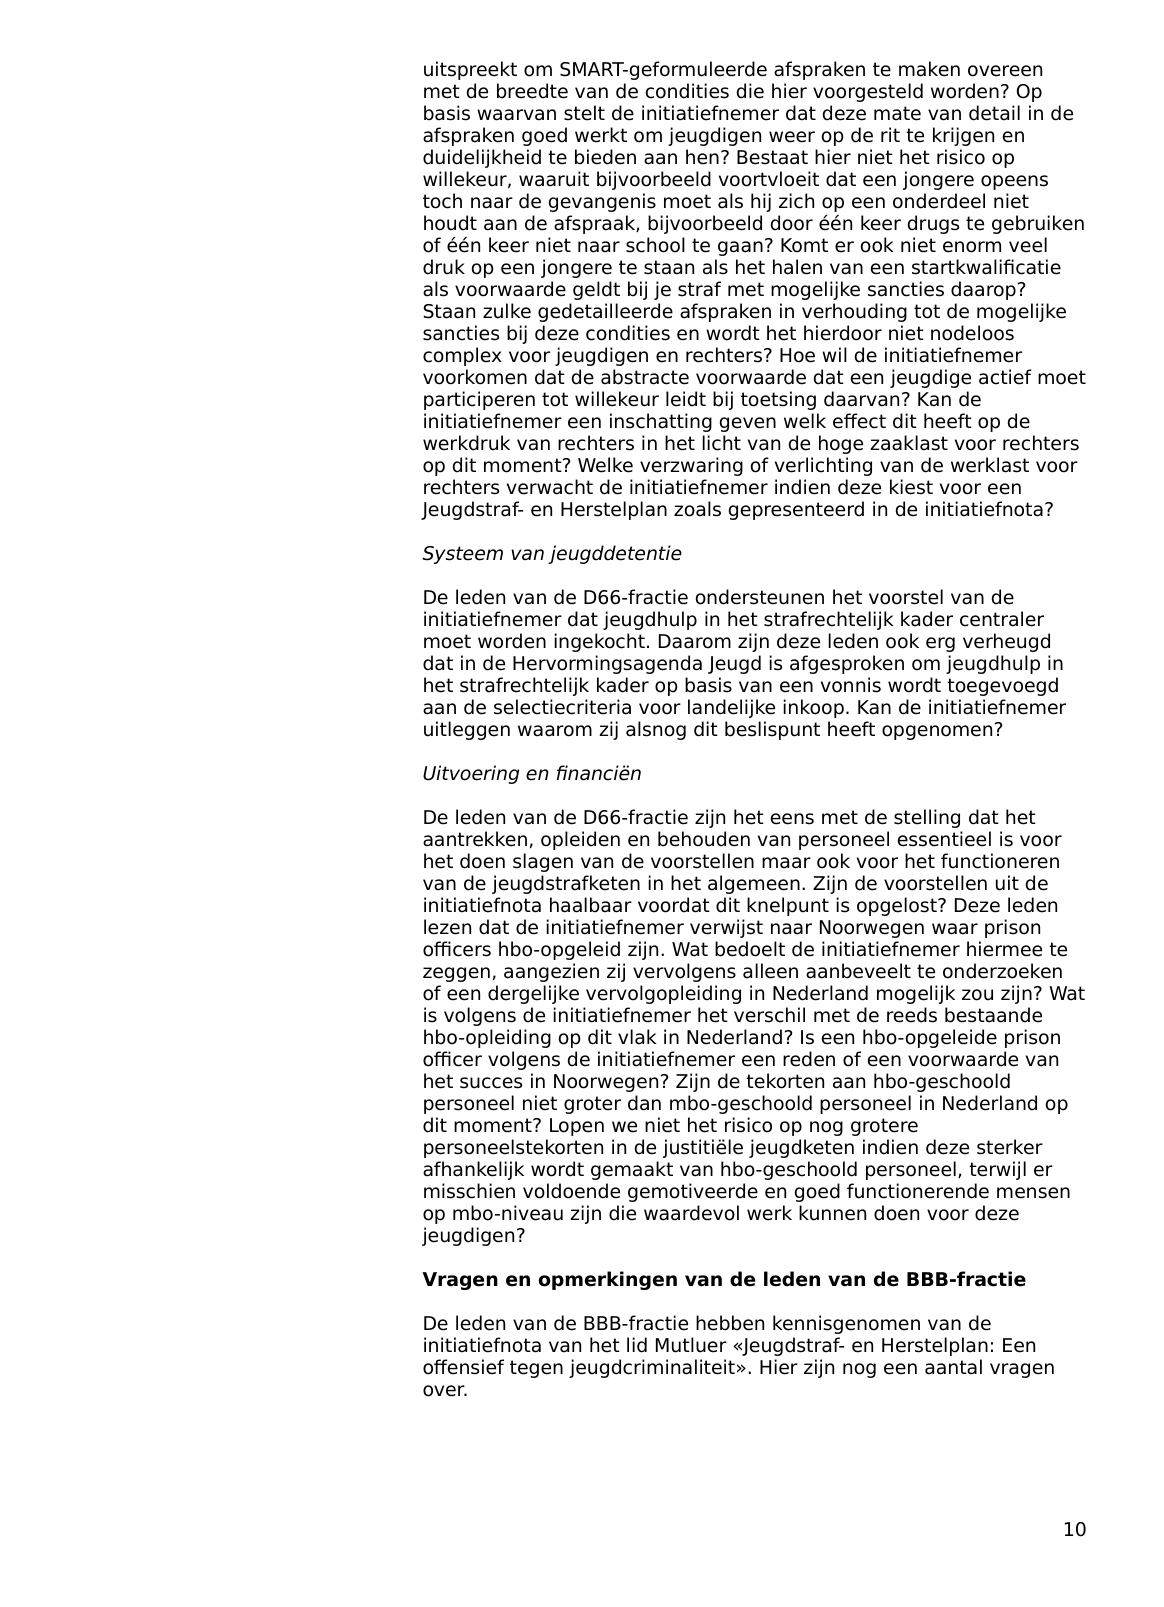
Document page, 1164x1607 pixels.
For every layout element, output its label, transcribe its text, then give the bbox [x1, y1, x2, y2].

subtitle Uitvoering en financiën [422, 763, 1087, 785]
subtitle Vragen en opmerkingen van de leden van de BBB-fractie [422, 1269, 1087, 1291]
text uitspreekt om SMART-geformuleerde afspraken te maken overeen met de breedte van de condities die hier voorgesteld worden? Op basis waarvan stelt de initiatiefnemer dat deze mate van detail in de afspraken goed werkt om jeugdigen weer op de rit te krijgen en duidelijkheid te bieden aan hen? Bestaat hier niet het risico op willekeur, waaruit bijvoorbeeld voortvloeit dat een jongere opeens toch naar de gevangenis moet als hij zich op een onderdeel niet houdt aan de afspraak, bijvoorbeeld door één keer drugs te gebruiken of één keer niet naar school te gaan? Komt er ook niet enorm veel druk op een jongere te staan als het halen van een startkwalificatie als voorwaarde geldt bij je straf met mogelijke sancties daarop? Staan zulke gedetailleerde afspraken in verhouding tot de mogelijke sancties bij deze condities en wordt het hierdoor niet nodeloos complex voor jeugdigen en rechters? Hoe wil de initiatiefnemer voorkomen dat de abstracte voorwaarde dat een jeugdige actief moet participeren tot willekeur leidt bij toetsing daarvan? Kan de initiatiefnemer een inschatting geven welk effect dit heeft op de werkdruk van rechters in het licht van de hoge zaaklast voor rechters op dit moment? Welke verzwaring of verlichting van de werklast voor rechters verwacht de initiatiefnemer indien deze kiest voor een Jeugdstraf- en Herstelplan zoals gepresenteerd in de initiatiefnota? [422, 59, 1087, 521]
text De leden van de D66-fractie zijn het eens met de stelling dat het aantrekken, opleiden en behouden van personeel essentieel is voor het doen slagen van de voorstellen maar ook voor het functioneren van de jeugdstrafketen in het algemeen. Zijn de voorstellen uit de initiatiefnota haalbaar voordat dit knelpunt is opgelost? Deze leden lezen dat de initiatiefnemer verwijst naar Noorwegen waar prison officers hbo-opgeleid zijn. Wat bedoelt de initiatiefnemer hiermee te zeggen, aangezien zij vervolgens alleen aanbeveelt te onderzoeken of een dergelijke vervolgopleiding in Nederland mogelijk zou zijn? Wat is volgens de initiatiefnemer het verschil met de reeds bestaande hbo-opleiding op dit vlak in Nederland? Is een hbo-opgeleide prison officer volgens de initiatiefnemer een reden of een voorwaarde van het succes in Noorwegen? Zijn de tekorten aan hbo-geschoold personeel niet groter dan mbo-geschoold personeel in Nederland op dit moment? Lopen we niet het risico op nog grotere personeelstekorten in de justitiële jeugdketen indien deze sterker afhankelijk wordt gemaakt van hbo-geschoold personeel, terwijl er misschien voldoende gemotiveerde en goed functionerende mensen op mbo-niveau zijn die waardevol werk kunnen doen voor deze jeugdigen? [422, 807, 1087, 1247]
text De leden van de D66-fractie ondersteunen het voorstel van de initiatiefnemer dat jeugdhulp in het strafrechtelijk kader centraler moet worden ingekocht. Daarom zijn deze leden ook erg verheugd dat in de Hervormingsagenda Jeugd is afgesproken om jeugdhulp in het strafrechtelijk kader op basis van een vonnis wordt toegevoegd aan de selectiecriteria voor landelijke inkoop. Kan de initiatiefnemer uitleggen waarom zij alsnog dit beslispunt heeft opgenomen? [422, 587, 1087, 741]
text De leden van de BBB-fractie hebben kennisgenomen van de initiatiefnota van het lid Mutluer «Jeugdstraf- en Herstelplan: Een offensief tegen jeugdcriminaliteit». Hier zijn nog een aantal vragen over. [422, 1313, 1087, 1401]
subtitle Systeem van jeugddetentie [422, 543, 1087, 565]
